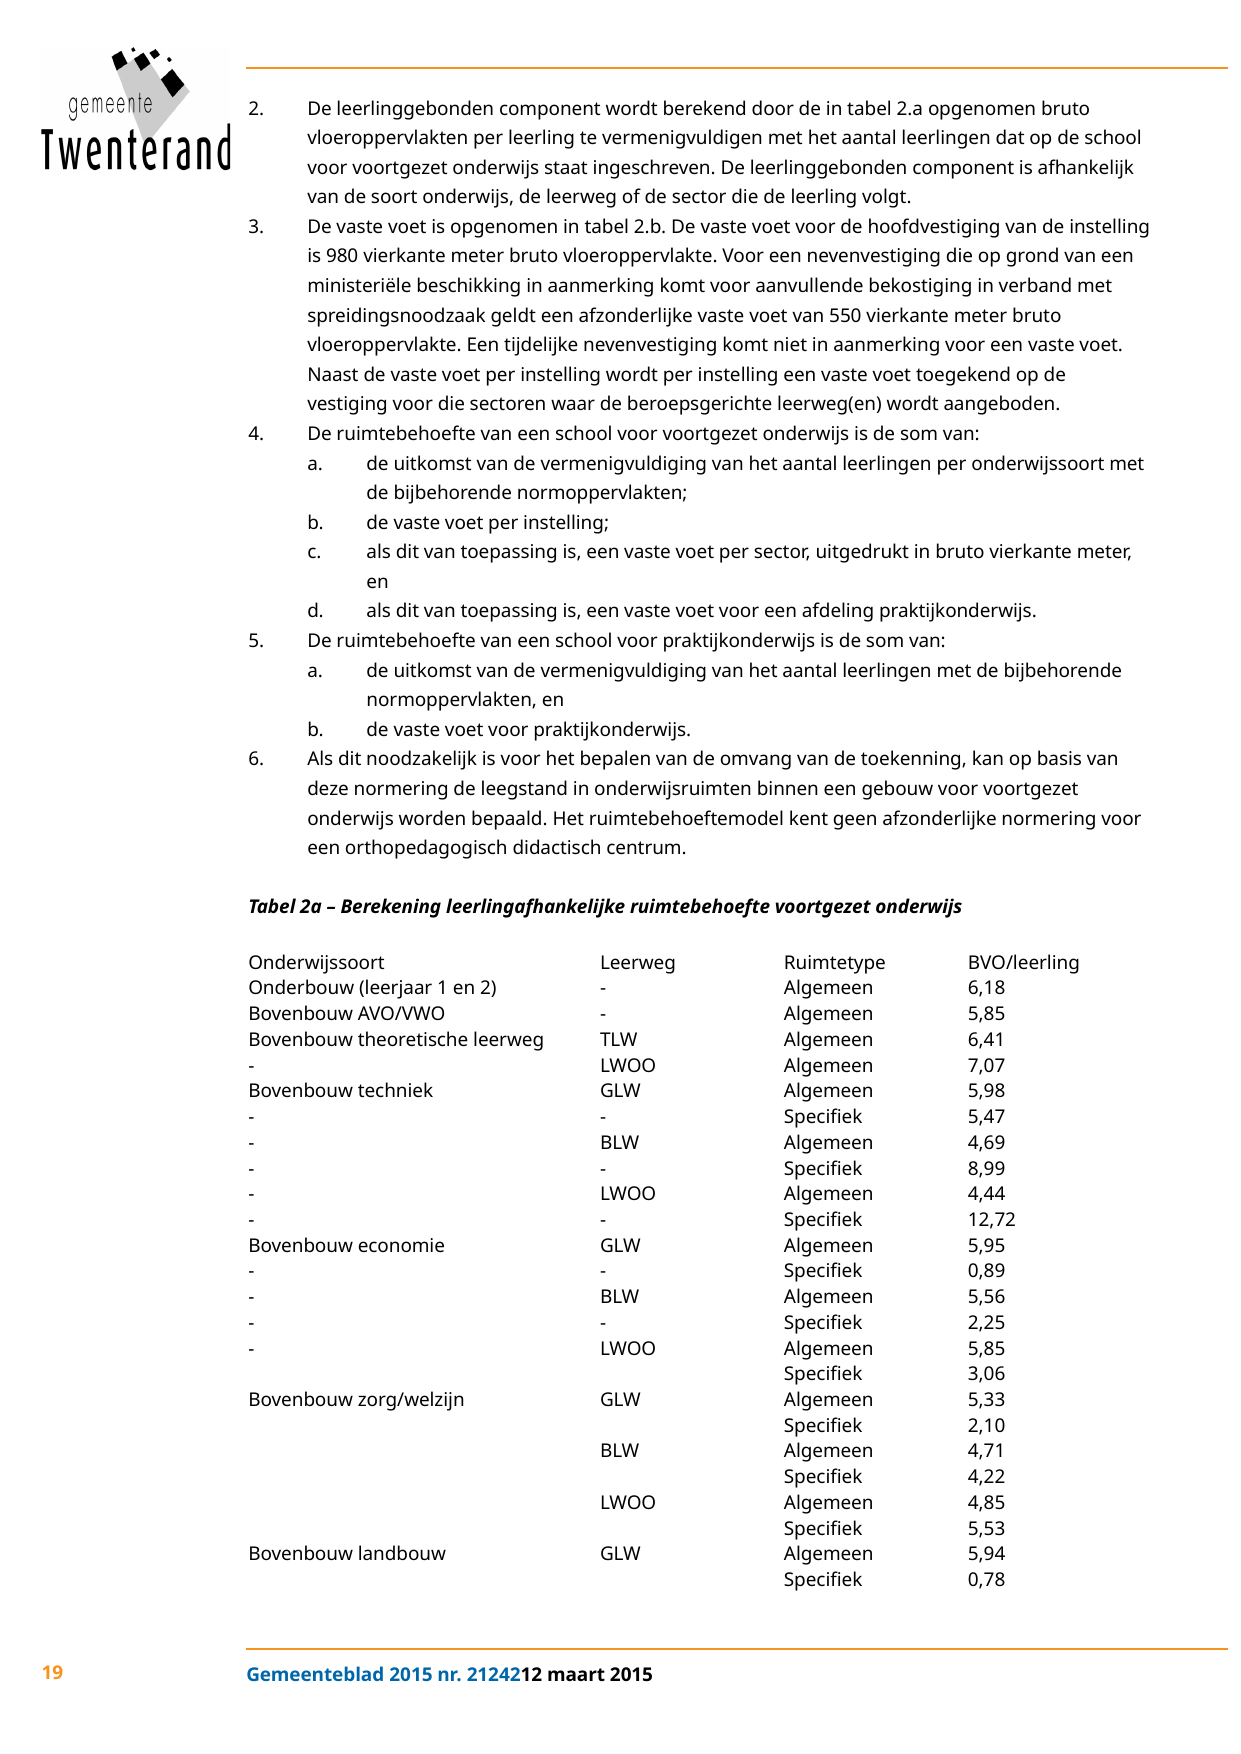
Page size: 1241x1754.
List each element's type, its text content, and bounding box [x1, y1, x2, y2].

table_cell Algemeen [784, 1438, 968, 1463]
picture [41, 47, 231, 172]
table_cell Specifiek [784, 1515, 968, 1541]
table_cell 2,10 [968, 1412, 1152, 1438]
table_cell GLW [600, 1232, 784, 1258]
table_cell - [600, 975, 784, 1000]
table_cell Algemeen [784, 1541, 968, 1566]
table_cell [248, 1566, 600, 1592]
table_header Onderwijssoort [248, 949, 600, 974]
table_cell - [248, 1052, 600, 1077]
list als dit van toepassing is, een vaste voet per sector, uitgedrukt in bruto vierkante meter, en [307, 538, 1152, 594]
list als dit van toepassing is, een vaste voet voor een afdeling praktijkonderwijs. [307, 598, 1152, 623]
table_cell TLW [600, 1026, 784, 1052]
table_cell Algemeen [784, 1078, 968, 1103]
table_cell 6,18 [968, 975, 1152, 1000]
table_cell Specifiek [784, 1566, 968, 1592]
table_cell Algemeen [784, 1386, 968, 1412]
list de vaste voet per instelling; [307, 509, 1152, 535]
table_cell LWOO [600, 1180, 784, 1206]
table_cell - [248, 1180, 600, 1206]
table_cell Bovenbouw zorg/welzijn [248, 1386, 600, 1412]
table_cell Algemeen [784, 1335, 968, 1361]
table_cell - [248, 1335, 600, 1361]
table_cell 4,44 [968, 1180, 1152, 1206]
table_cell [248, 1464, 600, 1489]
table_cell 2,25 [968, 1309, 1152, 1335]
table_cell Specifiek [784, 1412, 968, 1438]
list De ruimtebehoefte van een school voor praktijkonderwijs is de som van: [248, 627, 1152, 653]
table_cell [248, 1361, 600, 1386]
table_cell Specifiek [784, 1206, 968, 1232]
table_cell LWOO [600, 1489, 784, 1515]
text Tabel 2a – Berekening leerlingafhankelijke ruimtebehoefte voortgezet onderwijs [248, 893, 1152, 919]
table_cell [600, 1515, 784, 1541]
table_cell [600, 1464, 784, 1489]
table_cell 5,56 [968, 1283, 1152, 1309]
table_cell [600, 1412, 784, 1438]
table_cell Algemeen [784, 1000, 968, 1026]
table_cell 4,85 [968, 1489, 1152, 1515]
table_cell Bovenbouw economie [248, 1232, 600, 1258]
list De ruimtebehoefte van een school voor voortgezet onderwijs is de som van: [248, 420, 1152, 446]
table_header Leerweg [600, 949, 784, 974]
table_cell 5,53 [968, 1515, 1152, 1541]
table_cell [248, 1515, 600, 1541]
table_cell Bovenbouw landbouw [248, 1541, 600, 1566]
table_cell [600, 1566, 784, 1592]
table_cell Algemeen [784, 1026, 968, 1052]
table_cell - [248, 1103, 600, 1129]
table_cell GLW [600, 1078, 784, 1103]
table_cell - [248, 1283, 600, 1309]
list Als dit noodzakelijk is voor het bepalen van de omvang van de toekenning, kan op basis van deze normering de leegstand in onderwijsruimten binnen een gebouw voor voortgezet onderwijs worden bepaald. Het ruimtebehoeftemodel kent geen afzonderlijke normering voor een orthopedagogisch didactisch centrum. [248, 746, 1152, 860]
table_cell Bovenbouw AVO/VWO [248, 1000, 600, 1026]
table_cell - [600, 1206, 784, 1232]
list de vaste voet voor praktijkonderwijs. [307, 716, 1152, 742]
table_cell LWOO [600, 1335, 784, 1361]
table_cell - [248, 1206, 600, 1232]
table_cell Bovenbouw techniek [248, 1078, 600, 1103]
table_cell [248, 1438, 600, 1463]
table_cell 6,41 [968, 1026, 1152, 1052]
table_cell 8,99 [968, 1155, 1152, 1180]
table_cell - [248, 1155, 600, 1180]
table_cell BLW [600, 1129, 784, 1155]
table_cell 5,47 [968, 1103, 1152, 1129]
table_cell - [600, 1000, 784, 1026]
table_cell 12,72 [968, 1206, 1152, 1232]
table_cell Onderbouw (leerjaar 1 en 2) [248, 975, 600, 1000]
table_cell - [248, 1129, 600, 1155]
table_cell Specifiek [784, 1464, 968, 1489]
table_cell 4,71 [968, 1438, 1152, 1463]
list de uitkomst van de vermenigvuldiging van het aantal leerlingen met de bijbehorende normoppervlakten, en [307, 657, 1152, 712]
table_header Ruimtetype [784, 949, 968, 974]
table_cell Specifiek [784, 1361, 968, 1386]
table_cell 5,85 [968, 1000, 1152, 1026]
table_cell Specifiek [784, 1155, 968, 1180]
table_cell [248, 1489, 600, 1515]
table_cell Algemeen [784, 1283, 968, 1309]
table_cell 5,85 [968, 1335, 1152, 1361]
table_cell 4,22 [968, 1464, 1152, 1489]
table_header BVO/leerling [968, 949, 1152, 974]
table_cell - [600, 1258, 784, 1283]
list De leerlinggebonden component wordt berekend door de in tabel 2.a opgenomen bruto vloeroppervlakten per leerling te vermenigvuldigen met het aantal leerlingen dat op de school voor voortgezet onderwijs staat ingeschreven. De leerlinggebonden component is afhankelijk van de soort onderwijs, de leerweg of de sector die de leerling volgt. [248, 95, 1152, 209]
table_cell [248, 1412, 600, 1438]
table_cell GLW [600, 1541, 784, 1566]
table_cell - [248, 1309, 600, 1335]
table_cell BLW [600, 1438, 784, 1463]
table_cell Algemeen [784, 1489, 968, 1515]
table_cell 5,95 [968, 1232, 1152, 1258]
table_cell Algemeen [784, 1180, 968, 1206]
table_cell [600, 1361, 784, 1386]
table_cell 3,06 [968, 1361, 1152, 1386]
table_cell 5,98 [968, 1078, 1152, 1103]
table_cell - [248, 1258, 600, 1283]
list De vaste voet is opgenomen in tabel 2.b. De vaste voet voor de hoofdvestiging van de instelling is 980 vierkante meter bruto vloeroppervlakte. Voor een nevenvestiging die op grond van een ministeriële beschikking in aanmerking komt voor aanvullende bekostiging in verband met spreidingsnoodzaak geldt een afzonderlijke vaste voet van 550 vierkante meter bruto vloeroppervlakte. Een tijdelijke nevenvestiging komt niet in aanmerking voor een vaste voet. Naast de vaste voet per instelling wordt per instelling een vaste voet toegekend op de vestiging voor die sectoren waar de beroepsgerichte leerweg(en) wordt aangeboden. [248, 213, 1152, 416]
table_cell Algemeen [784, 1129, 968, 1155]
table_cell 7,07 [968, 1052, 1152, 1077]
table_cell - [600, 1309, 784, 1335]
table_cell BLW [600, 1283, 784, 1309]
table_cell GLW [600, 1386, 784, 1412]
table_cell - [600, 1103, 784, 1129]
table_cell 5,33 [968, 1386, 1152, 1412]
table_cell Specifiek [784, 1103, 968, 1129]
table_cell Specifiek [784, 1258, 968, 1283]
table_cell 0,89 [968, 1258, 1152, 1283]
table_cell LWOO [600, 1052, 784, 1077]
table_cell Specifiek [784, 1309, 968, 1335]
table_cell Algemeen [784, 1232, 968, 1258]
table_cell - [600, 1155, 784, 1180]
table_cell Algemeen [784, 1052, 968, 1077]
list de uitkomst van de vermenigvuldiging van het aantal leerlingen per onderwijssoort met de bijbehorende normoppervlakten; [307, 450, 1152, 505]
table_cell Bovenbouw theoretische leerweg [248, 1026, 600, 1052]
table_cell 4,69 [968, 1129, 1152, 1155]
table_cell 5,94 [968, 1541, 1152, 1566]
table_cell 0,78 [968, 1566, 1152, 1592]
table_cell Algemeen [784, 975, 968, 1000]
